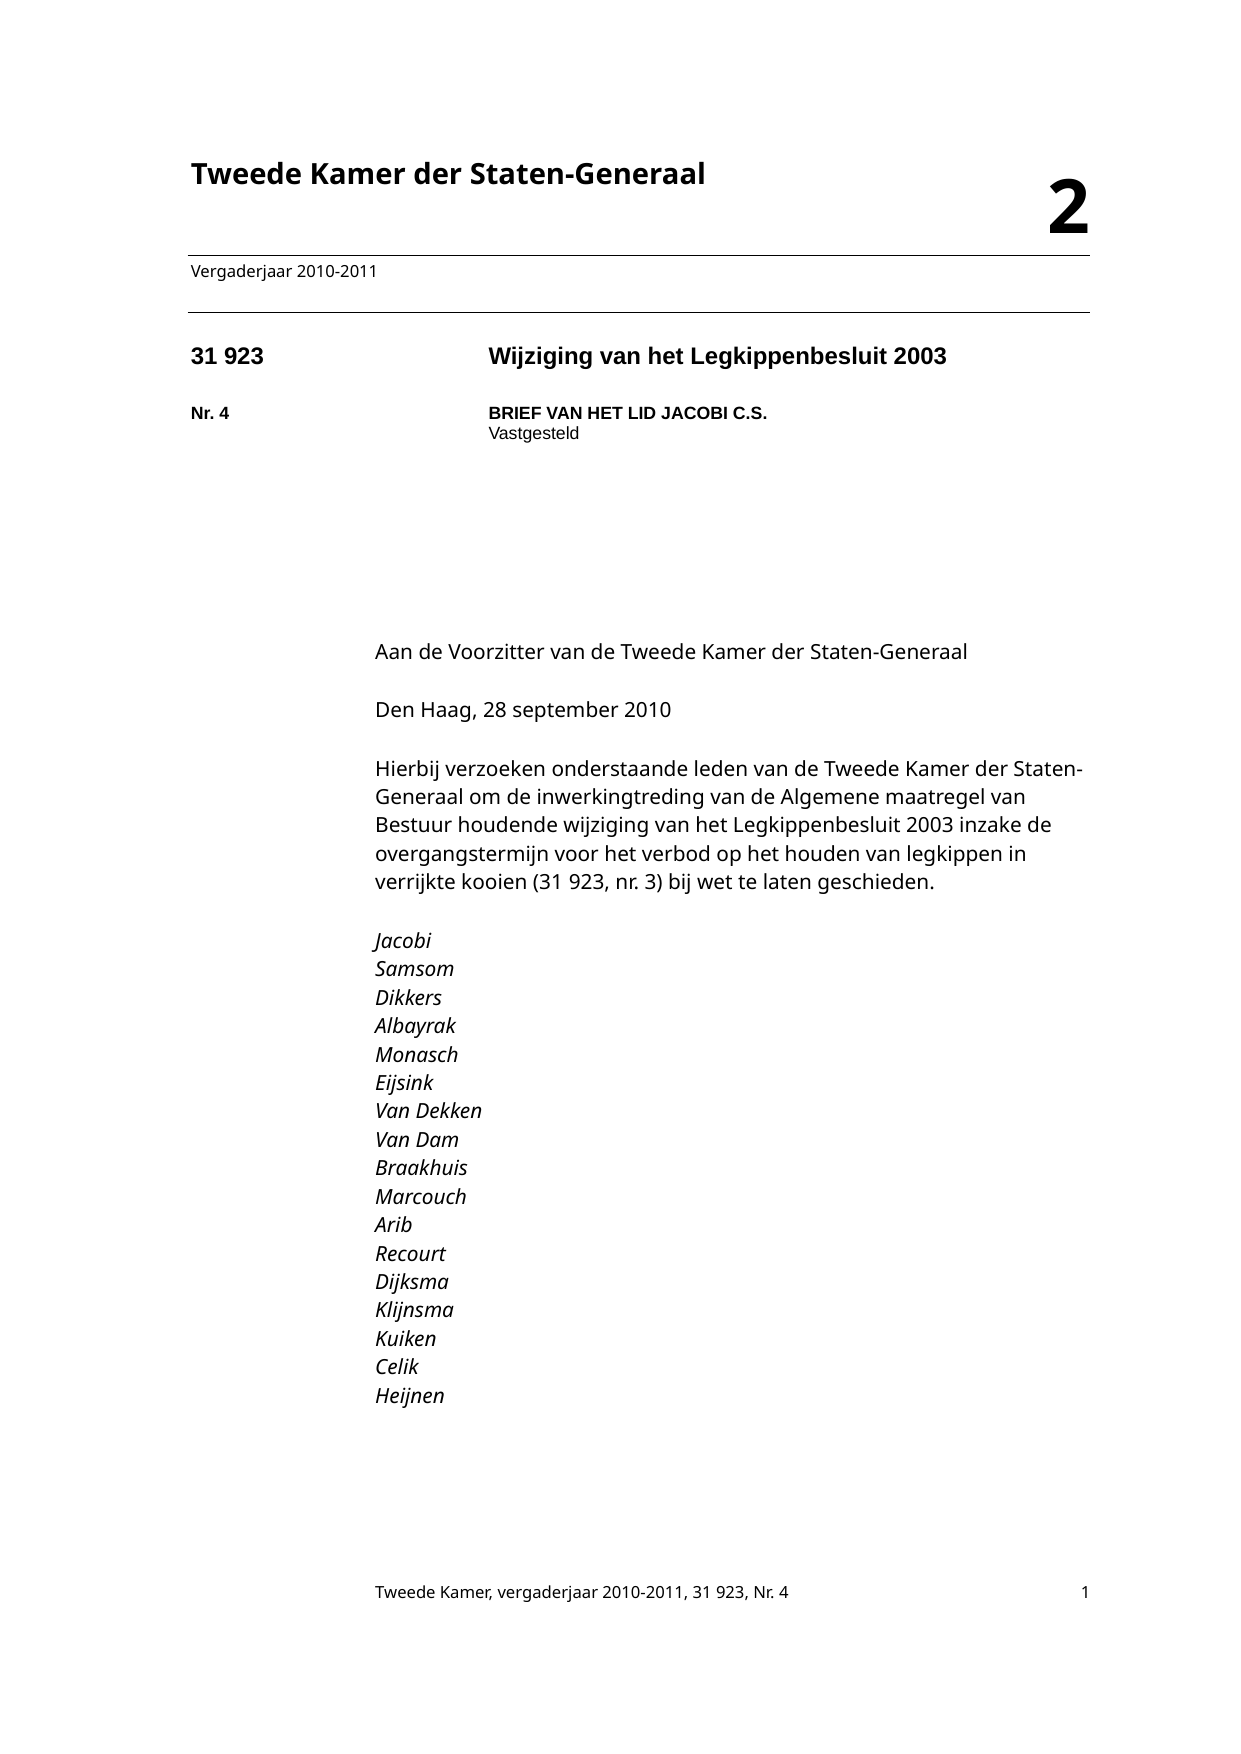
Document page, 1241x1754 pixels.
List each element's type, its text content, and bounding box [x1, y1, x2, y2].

text Dijksma [375, 1267, 1090, 1296]
table_cell [485, 256, 1090, 312]
text Albayrak [375, 1011, 1090, 1040]
text Arib [375, 1210, 1090, 1239]
text Eijsink [375, 1068, 1090, 1097]
text Dikkers [375, 983, 1090, 1011]
text Van Dam [375, 1125, 1090, 1153]
table_cell BRIEF VAN HET LID JACOBI C.S. Vastgesteld [485, 399, 1090, 518]
table_cell 31 923 [188, 339, 485, 399]
table_cell Wijziging van het Legkippenbesluit 2003 [485, 339, 1090, 399]
table_cell Nr. 4 [188, 399, 485, 518]
text Braakhuis [375, 1153, 1090, 1182]
text Marcouch [375, 1182, 1090, 1210]
text Den Haag, 28 september 2010 [375, 695, 1090, 724]
table_cell [485, 313, 1090, 339]
text Heijnen [375, 1381, 1090, 1409]
text Van Dekken [375, 1097, 1090, 1125]
text Kuiken [375, 1324, 1090, 1352]
text Klijnsma [375, 1296, 1090, 1324]
table_header Tweede Kamer der Staten-Generaal [188, 150, 909, 255]
table_cell [188, 313, 485, 339]
table_header 2 [910, 150, 1090, 255]
text Celik [375, 1352, 1090, 1381]
text Monasch [375, 1040, 1090, 1068]
text Jacobi [375, 926, 1090, 954]
text Recourt [375, 1239, 1090, 1267]
text Hierbij verzoeken onderstaande leden van de Tweede Kamer der Staten-Generaal om de inwerkingtreding van de Algemene maatregel van Bestuur houdende wijziging van het Legkippenbesluit 2003 inzake de overgangstermijn voor het verbod op het houden van legkippen in verrijkte kooien (31 923, nr. 3) bij wet te laten geschieden. [375, 754, 1090, 896]
table_cell Vergaderjaar 2010-2011 [188, 256, 485, 312]
text Samsom [375, 954, 1090, 983]
text Aan de Voorzitter van de Tweede Kamer der Staten-Generaal [375, 637, 1090, 665]
